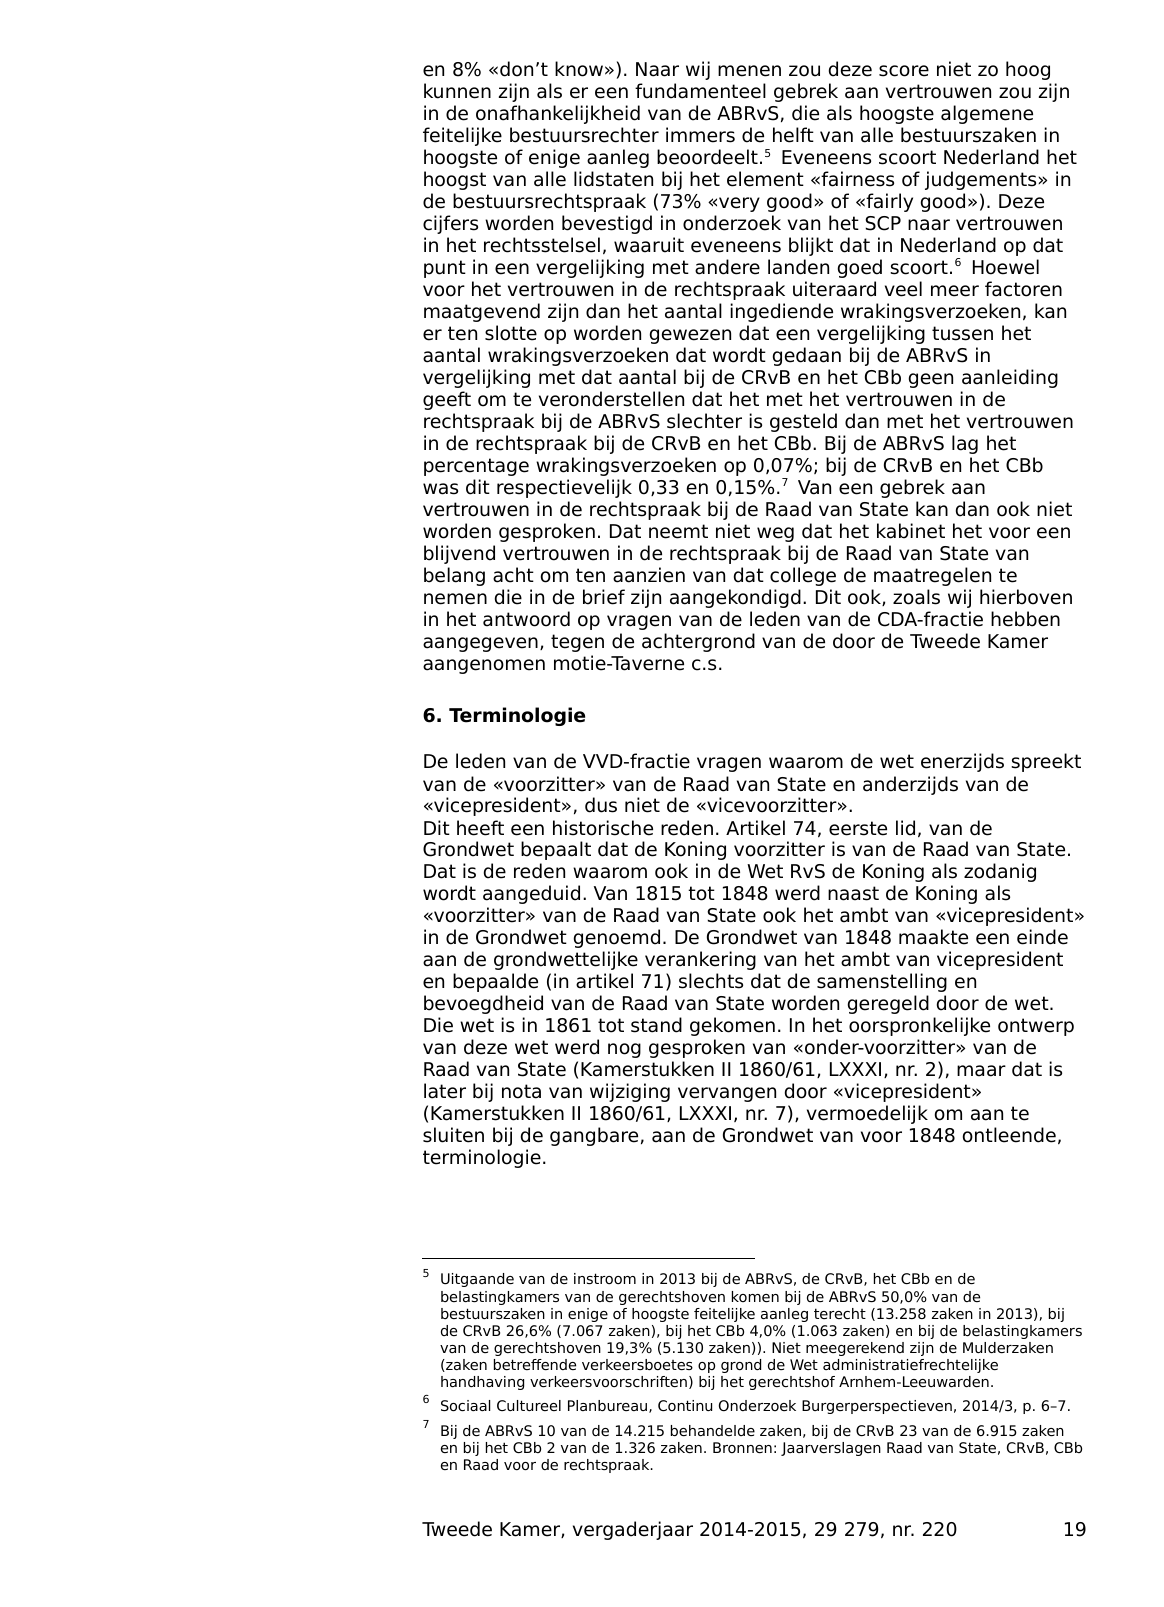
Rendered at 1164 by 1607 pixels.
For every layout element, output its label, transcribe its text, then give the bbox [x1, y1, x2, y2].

text Dit heeft een historische reden. Artikel 74, eerste lid, van de Grondwet bepaalt dat de Koning voorzitter is van de Raad van State. Dat is de reden waarom ook in de Wet RvS de Koning als zodanig wordt aangeduid. Van 1815 tot 1848 werd naast de Koning als «voorzitter» van de Raad van State ook het ambt van «vicepresident» in de Grondwet genoemd. De Grondwet van 1848 maakte een einde aan de grondwettelijke verankering van het ambt van vicepresident en bepaalde (in artikel 71) slechts dat de samenstelling en bevoegdheid van de Raad van State worden geregeld door de wet. Die wet is in 1861 tot stand gekomen. In het oorspronkelijke ontwerp van deze wet werd nog gesproken van «onder-voorzitter» van de Raad van State (Kamerstukken II 1860/61, LXXXI, nr. 2), maar dat is later bij nota van wijziging vervangen door «vicepresident» (Kamerstukken II 1860/61, LXXXI, nr. 7), vermoedelijk om aan te sluiten bij de gangbare, aan de Grondwet van voor 1848 ontleende, terminologie. [422, 817, 1087, 1169]
text Sociaal Cultureel Planbureau, Continu Onderzoek Burgerperspectieven, 2014/3, p. 6–7. [422, 1393, 1087, 1416]
text Bij de ABRvS 10 van de 14.215 behandelde zaken, bij de CRvB 23 van de 6.915 zaken en bij het CBb 2 van de 1.326 zaken. Bronnen: Jaarverslagen Raad van State, CRvB, CBb en Raad voor de rechtspraak. [422, 1418, 1087, 1474]
text Uitgaande van de instroom in 2013 bij de ABRvS, de CRvB, het CBb en de belastingkamers van de gerechtshoven komen bij de ABRvS 50,0% van de bestuurszaken in enige of hoogste feitelijke aanleg terecht (13.258 zaken in 2013), bij de CRvB 26,6% (7.067 zaken), bij het CBb 4,0% (1.063 zaken) en bij de belastingkamers van de gerechtshoven 19,3% (5.130 zaken)). Niet meegerekend zijn de Mulderzaken (zaken betreffende verkeersboetes op grond de Wet administratiefrechtelijke handhaving verkeersvoorschriften) bij het gerechtshof Arnhem-Leeuwarden. [422, 1267, 1087, 1391]
text en 8% «don’t know»). Naar wij menen zou deze score niet zo hoog kunnen zijn als er een fundamenteel gebrek aan vertrouwen zou zijn in de onafhankelijkheid van de ABRvS, die als hoogste algemene feitelijke bestuursrechter immers de helft van alle bestuurszaken in hoogste of enige aanleg beoordeelt. Eveneens scoort Nederland het hoogst van alle lidstaten bij het element «fairness of judgements» in de bestuursrechtspraak (73% «very good» of «fairly good»). Deze cijfers worden bevestigd in onderzoek van het SCP naar vertrouwen in het rechtsstelsel, waaruit eveneens blijkt dat in Nederland op dat punt in een vergelijking met andere landen goed scoort. Hoewel voor het vertrouwen in de rechtspraak uiteraard veel meer factoren maatgevend zijn dan het aantal ingediende wrakingsverzoeken, kan er ten slotte op worden gewezen dat een vergelijking tussen het aantal wrakingsverzoeken dat wordt gedaan bij de ABRvS in vergelijking met dat aantal bij de CRvB en het CBb geen aanleiding geeft om te veronderstellen dat het met het vertrouwen in de rechtspraak bij de ABRvS slechter is gesteld dan met het vertrouwen in de rechtspraak bij de CRvB en het CBb. Bij de ABRvS lag het percentage wrakingsverzoeken op 0,07%; bij de CRvB en het CBb was dit respectievelijk 0,33 en 0,15%. Van een gebrek aan vertrouwen in de rechtspraak bij de Raad van State kan dan ook niet worden gesproken. Dat neemt niet weg dat het kabinet het voor een blijvend vertrouwen in de rechtspraak bij de Raad van State van belang acht om ten aanzien van dat college de maatregelen te nemen die in de brief zijn aangekondigd. Dit ook, zoals wij hierboven in het antwoord op vragen van de leden van de CDA-fractie hebben aangegeven, tegen de achtergrond van de door de Tweede Kamer aangenomen motie-Taverne c.s. [422, 59, 1087, 674]
subtitle 6. Terminologie [422, 704, 1087, 726]
text De leden van de VVD-fractie vragen waarom de wet enerzijds spreekt van de «voorzitter» van de Raad van State en anderzijds van de «vicepresident», dus niet de «vicevoorzitter». [422, 751, 1087, 817]
